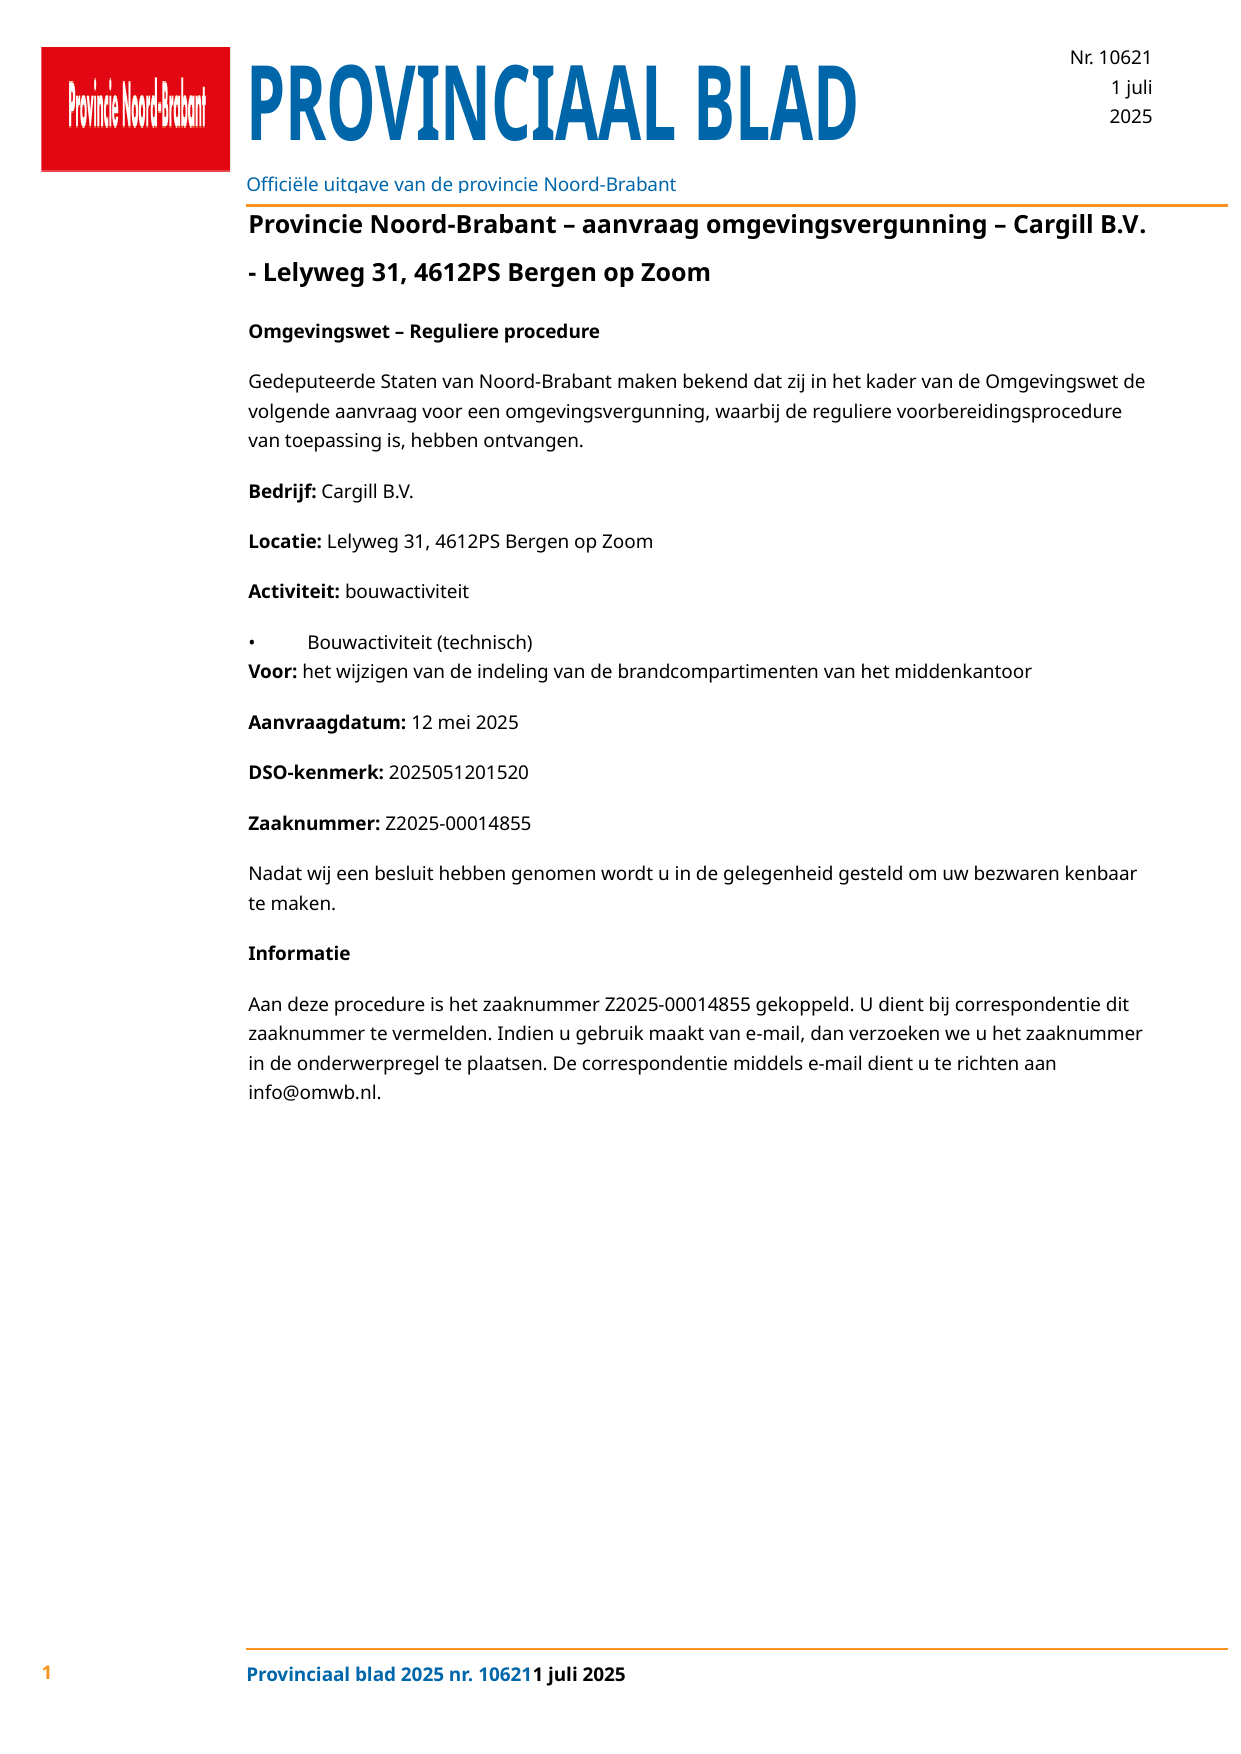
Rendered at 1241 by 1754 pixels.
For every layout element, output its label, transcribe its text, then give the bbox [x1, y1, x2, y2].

text Bedrijf: Cargill B.V. [248, 478, 1152, 504]
text DSO-kenmerk: 2025051201520 [248, 759, 1152, 785]
text Zaaknummer: Z2025-00014855 [248, 810, 1152, 836]
list Bouwactiviteit (technisch) [248, 629, 1152, 655]
text Gedeputeerde Staten van Noord-Brabant maken bekend dat zij in het kader van de Omgevingswet de volgende aanvraag voor een omgevingsvergunning, waarbij de reguliere voorbereidingsprocedure van toepassing is, hebben ontvangen. [248, 368, 1152, 453]
text Provincie Noord-Brabant – aanvraag omgevingsvergunning – Cargill B.V​​​​​​​. - Lelyweg 31, 4612PS Bergen op Zoom [248, 207, 1152, 288]
picture [41, 47, 231, 172]
text Aanvraagdatum: 12 mei 2025 [248, 709, 1152, 735]
text Omgevingswet – Reguliere procedure [248, 318, 1152, 344]
text Nadat wij een besluit hebben genomen wordt u in de gelegenheid gesteld om uw bezwaren kenbaar te maken. [248, 860, 1152, 916]
text Aan deze procedure is het zaaknummer Z2025-00014855 gekoppeld. U dient bij correspondentie dit zaaknummer te vermelden. Indien u gebruik maakt van e-mail, dan verzoeken we u het zaaknummer in de onderwerpregel te plaatsen. De correspondentie middels e-mail dient u te richten aan info@omwb.nl. [248, 991, 1152, 1105]
text Informatie [248, 940, 1152, 966]
text Activiteit: bouwactiviteit [248, 579, 1152, 604]
text Voor: het wijzigen van de indeling van de brandcompartimenten van het middenkantoor [248, 659, 1152, 684]
text Locatie: Lelyweg 31, 4612PS Bergen op Zoom [248, 528, 1152, 554]
